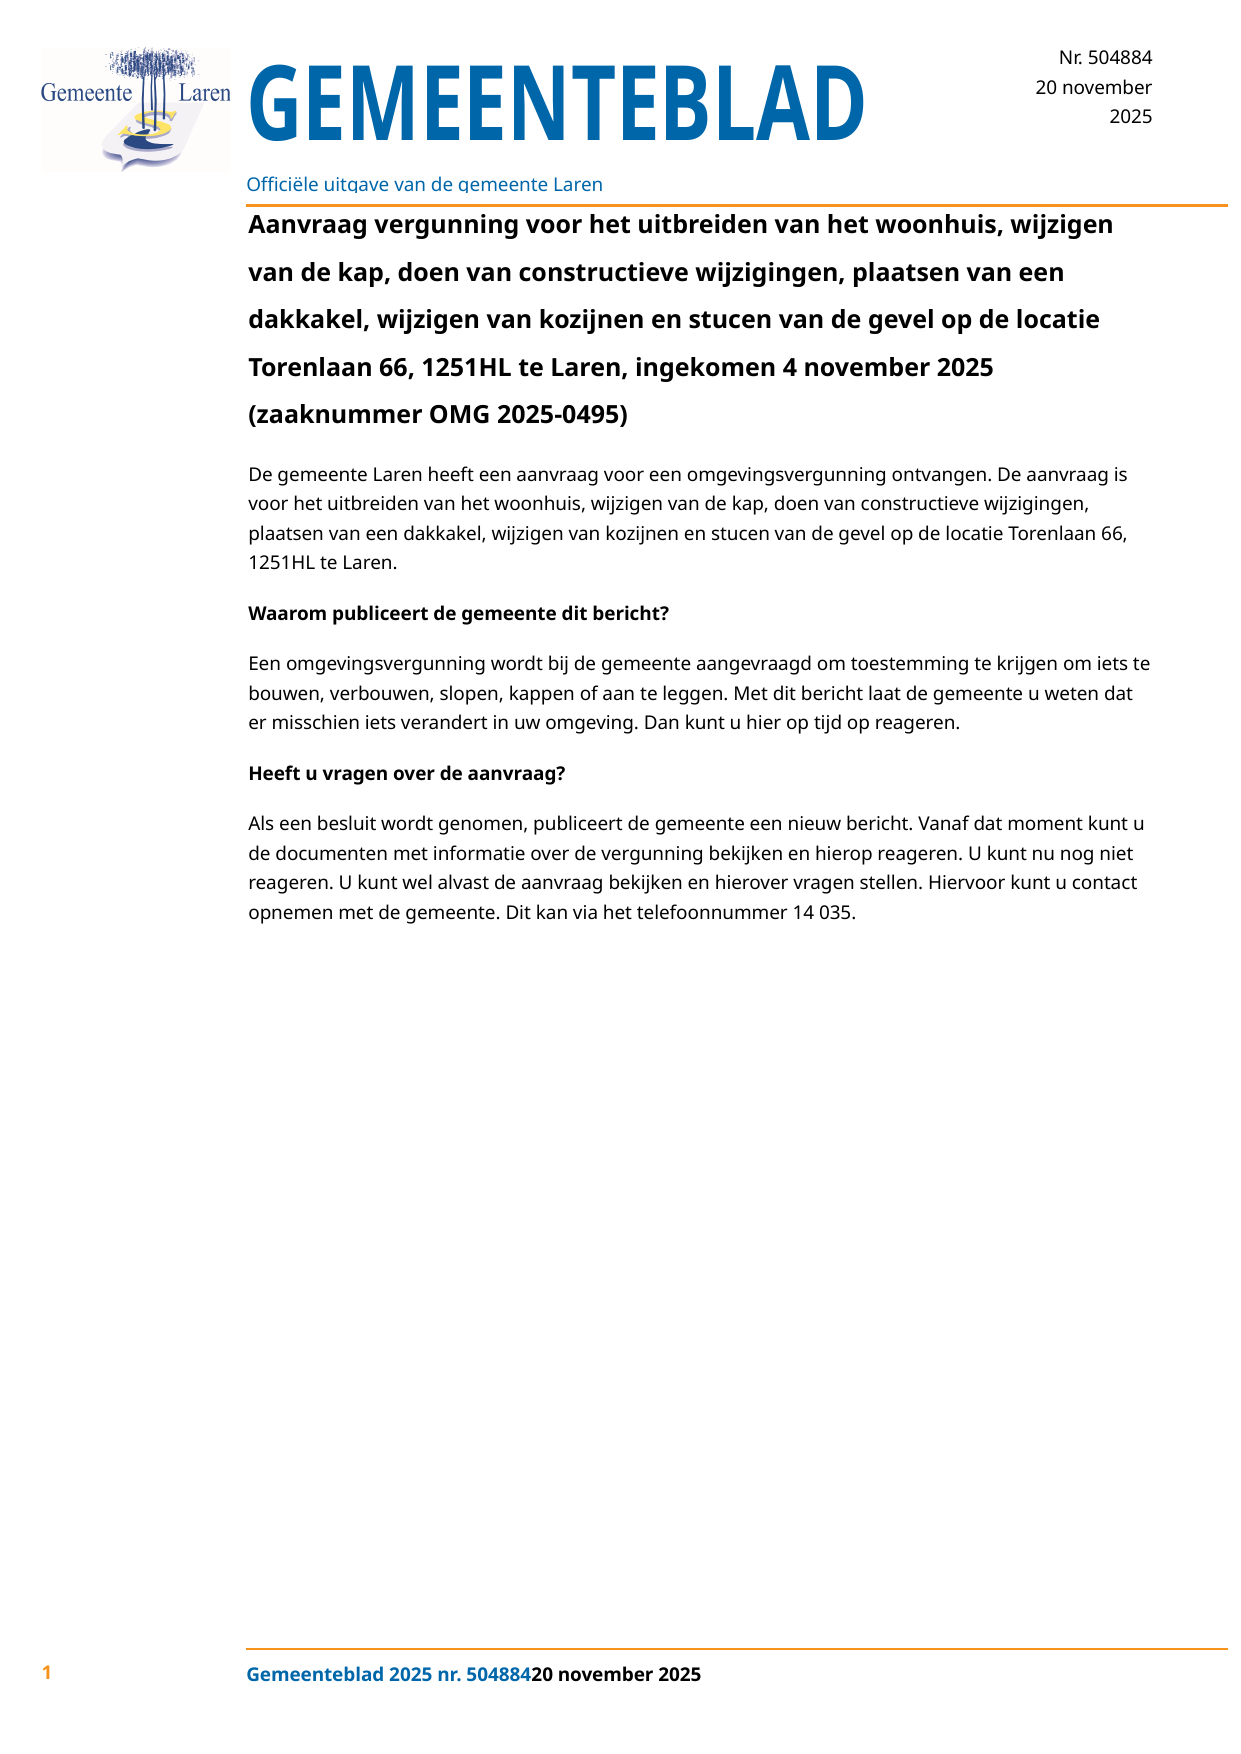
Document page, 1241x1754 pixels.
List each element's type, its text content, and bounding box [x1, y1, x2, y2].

picture [41, 47, 231, 172]
text Heeft u vragen over de aanvraag? [248, 760, 1152, 786]
text Aanvraag vergunning voor het uitbreiden van het woonhuis, wijzigen van de kap, doen van constructieve wijzigingen, plaatsen van een dakkakel, wijzigen van kozijnen en stucen van de gevel op de locatie Torenlaan 66, 1251HL te Laren, ingekomen 4 november 2025 (zaaknummer OMG 2025-0495) [248, 207, 1152, 431]
text Waarom publiceert de gemeente dit bericht? [248, 600, 1152, 626]
text Als een besluit wordt genomen, publiceert de gemeente een nieuw bericht. Vanaf dat moment kunt u de documenten met informatie over de vergunning bekijken en hierop reageren. U kunt nu nog niet reageren. U kunt wel alvast de aanvraag bekijken en hierover vragen stellen. Hiervoor kunt u contact opnemen met de gemeente. Dit kan via het telefoonnummer 14 035. [248, 810, 1152, 925]
text Een omgevingsvergunning wordt bij de gemeente aangevraagd om toestemming te krijgen om iets te bouwen, verbouwen, slopen, kappen of aan te leggen. Met dit bericht laat de gemeente u weten dat er misschien iets verandert in uw omgeving. Dan kunt u hier op tijd op reageren. [248, 650, 1152, 735]
text De gemeente Laren heeft een aanvraag voor een omgevingsvergunning ontvangen. De aanvraag is voor het uitbreiden van het woonhuis, wijzigen van de kap, doen van constructieve wijzigingen, plaatsen van een dakkakel, wijzigen van kozijnen en stucen van de gevel op de locatie Torenlaan 66, 1251HL te Laren. [248, 461, 1152, 575]
